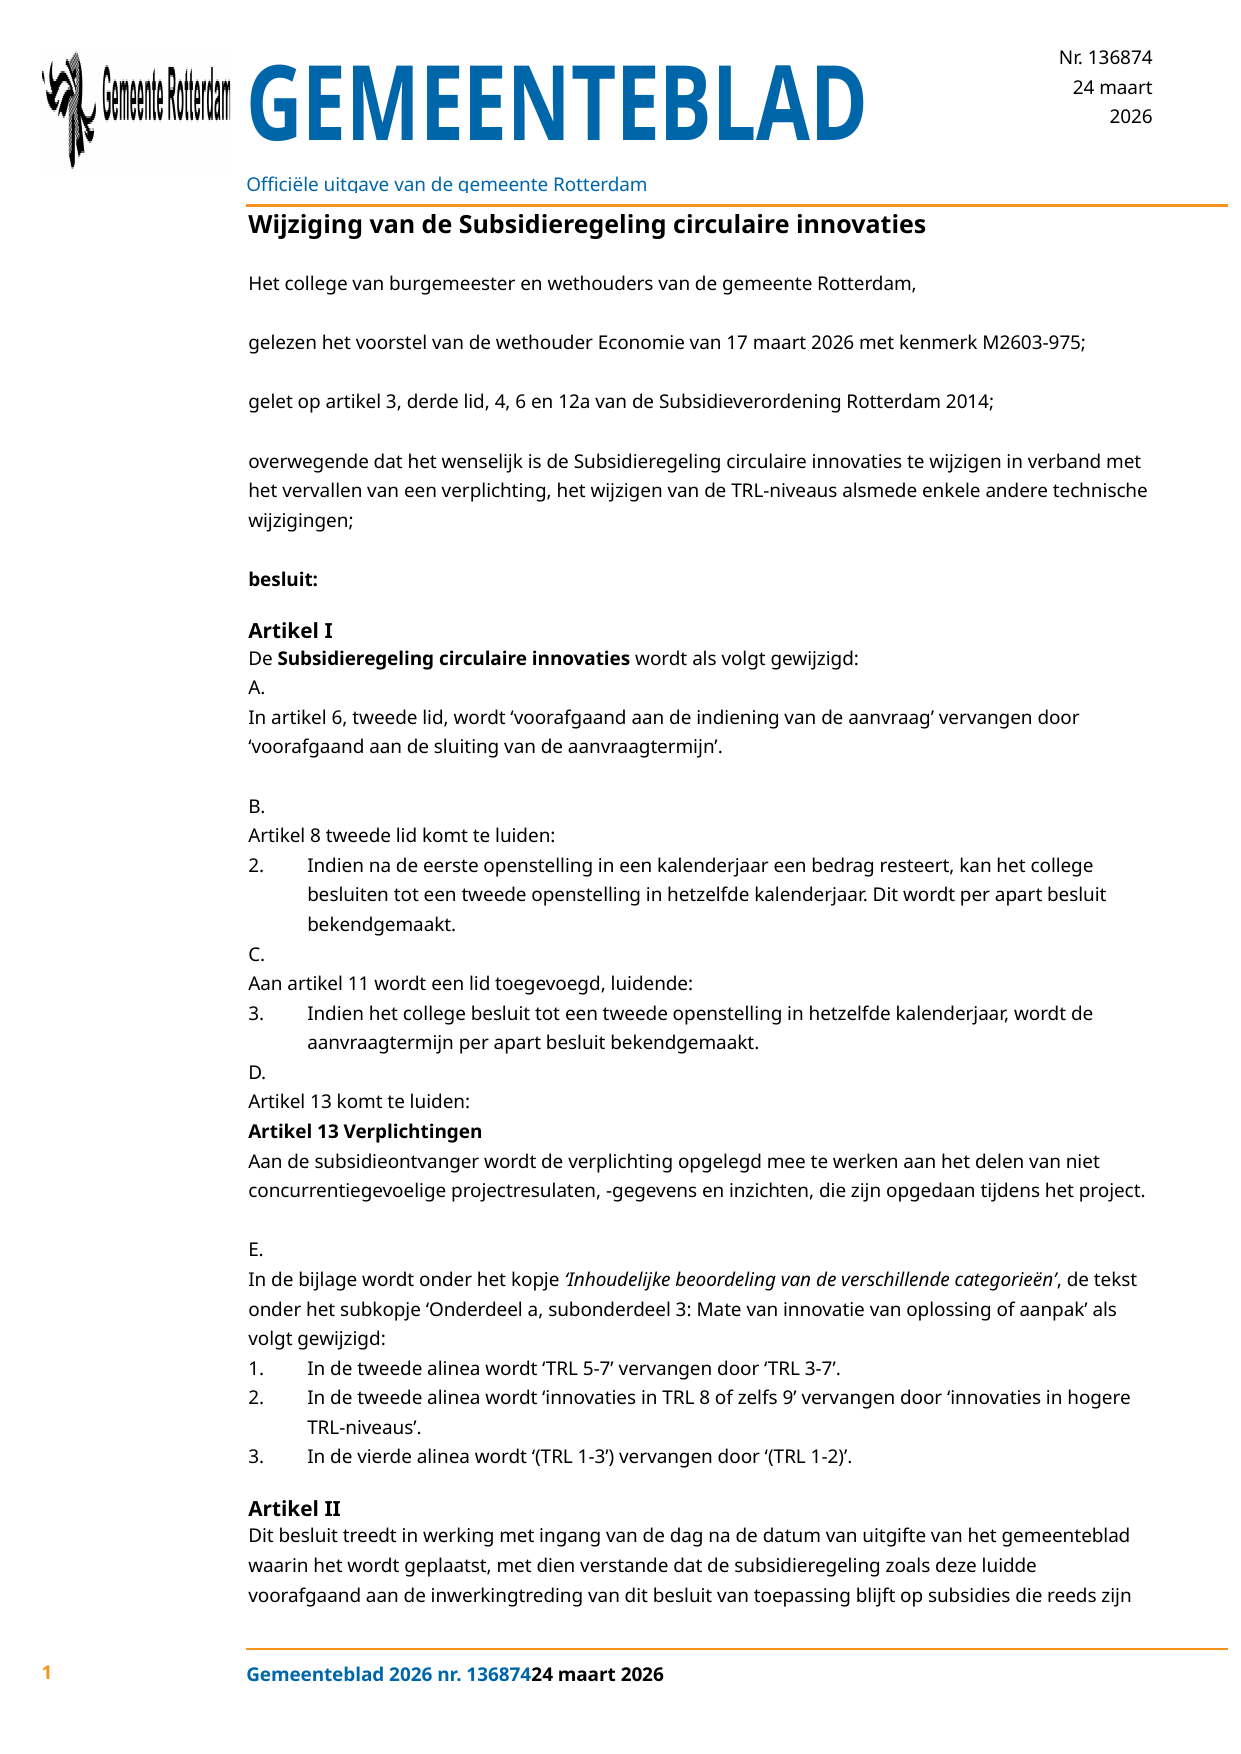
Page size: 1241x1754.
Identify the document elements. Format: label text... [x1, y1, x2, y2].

text Aan de subsidieontvanger wordt de verplichting opgelegd mee te werken aan het delen van niet concurrentiegevoelige projectresulaten, -gegevens en inzichten, die zijn opgedaan tijdens het project. [248, 1148, 1152, 1203]
text A. [248, 674, 1152, 700]
text Aan artikel 11 wordt een lid toegevoegd, luidende: [248, 970, 1152, 996]
text Het college van burgemeester en wethouders van de gemeente Rotterdam, [248, 270, 1152, 296]
text Wijziging van de Subsidieregeling circulaire innovaties [248, 207, 1152, 241]
text Artikel 8 tweede lid komt te luiden: [248, 822, 1152, 848]
text E. [248, 1237, 1152, 1262]
text Artikel I [248, 617, 1152, 645]
text De Subsidieregeling circulaire innovaties wordt als volgt gewijzigd: [248, 645, 1152, 671]
text besluit: [248, 566, 1152, 592]
picture [41, 47, 231, 172]
text overwegende dat het wenselijk is de Subsidieregeling circulaire innovaties te wijzigen in verband met het vervallen van een verplichting, het wijzigen van de TRL-niveaus alsmede enkele andere technische wijzigingen; [248, 448, 1152, 533]
list In de vierde alinea wordt ‘(TRL 1-3’) vervangen door ‘(TRL 1-2)’. [248, 1444, 1152, 1469]
text Artikel 13 komt te luiden: [248, 1089, 1152, 1114]
list Indien na de eerste openstelling in een kalenderjaar een bedrag resteert, kan het college besluiten tot een tweede openstelling in hetzelfde kalenderjaar. Dit wordt per apart besluit bekendgemaakt. [248, 852, 1152, 937]
text gelezen het voorstel van de wethouder Economie van 17 maart 2026 met kenmerk M2603-975; [248, 329, 1152, 355]
text In de bijlage wordt onder het kopje ‘Inhoudelijke beoordeling van de verschillende categorieën’, de tekst onder het subkopje ‘Onderdeel a, subonderdeel 3: Mate van innovatie van oplossing of aanpak’ als volgt gewijzigd: [248, 1266, 1152, 1351]
list Indien het college besluit tot een tweede openstelling in hetzelfde kalenderjaar, wordt de aanvraagtermijn per apart besluit bekendgemaakt. [248, 1000, 1152, 1055]
text C. [248, 941, 1152, 967]
text gelet op artikel 3, derde lid, 4, 6 en 12a van de Subsidieverordening Rotterdam 2014; [248, 389, 1152, 414]
text Artikel 13 Verplichtingen [248, 1118, 1152, 1144]
text Dit besluit treedt in werking met ingang van de dag na de datum van uitgifte van het gemeenteblad waarin het wordt geplaatst, met dien verstande dat de subsidieregeling zoals deze luidde voorafgaand aan de inwerkingtreding van dit besluit van toepassing blijft op subsidies die reeds zijn [248, 1523, 1152, 1607]
list In de tweede alinea wordt ‘innovaties in TRL 8 of zelfs 9’ vervangen door ‘innovaties in hogere TRL-niveaus’. [248, 1384, 1152, 1440]
text Artikel II [248, 1494, 1152, 1523]
text D. [248, 1059, 1152, 1085]
text In artikel 6, tweede lid, wordt ‘voorafgaand aan de indiening van de aanvraag’ vervangen door ‘voorafgaand aan de sluiting van de aanvraagtermijn’. [248, 704, 1152, 759]
list In de tweede alinea wordt ‘TRL 5-7’ vervangen door ‘TRL 3-7’. [248, 1355, 1152, 1381]
text B. [248, 793, 1152, 819]
